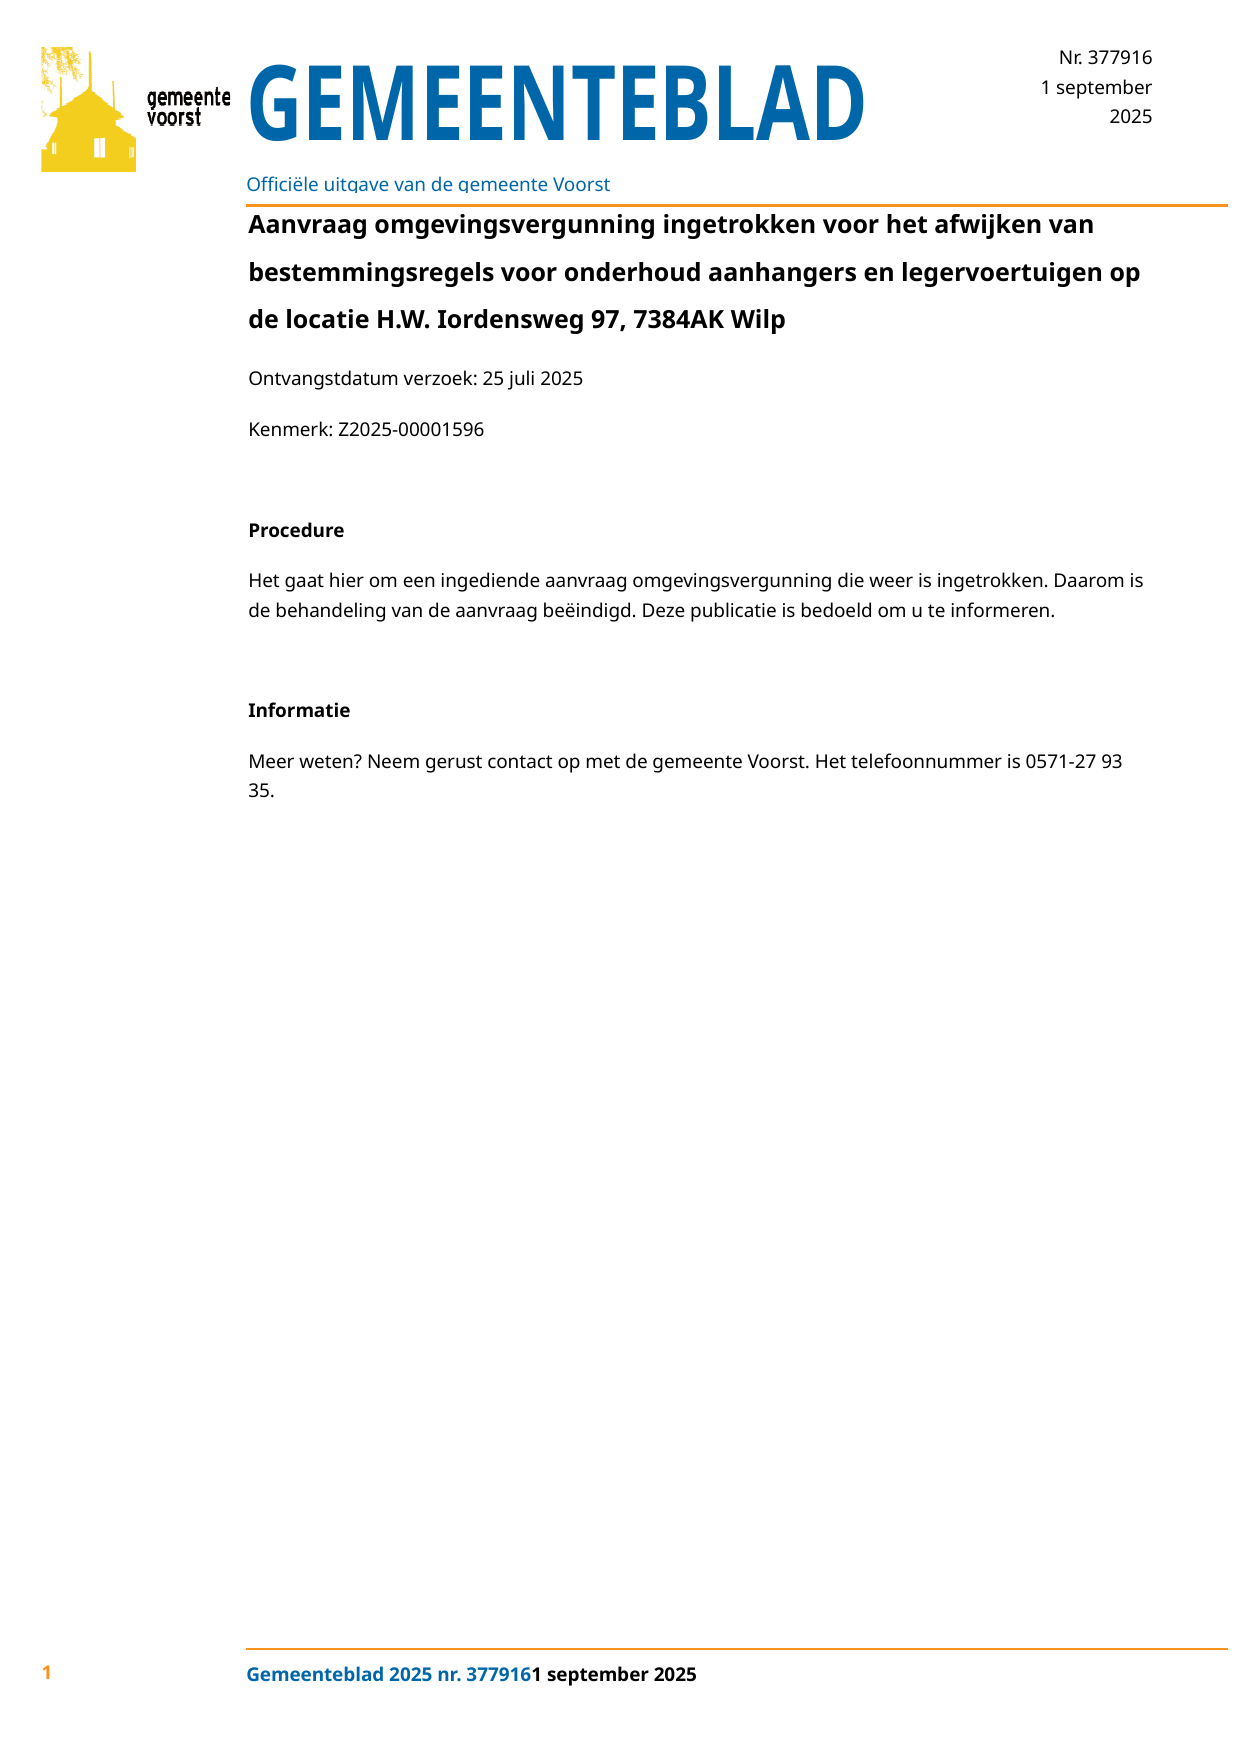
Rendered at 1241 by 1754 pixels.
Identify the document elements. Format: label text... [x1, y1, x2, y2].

text Het gaat hier om een ingediende aanvraag omgevingsvergunning die weer is ingetrokken. Daarom is de behandeling van de aanvraag beëindigd. Deze publicatie is bedoeld om u te informeren. [248, 567, 1152, 622]
text Informatie [248, 698, 1152, 723]
text Ontvangstdatum verzoek: 25 juli 2025 [248, 366, 1152, 391]
text Aanvraag omgevingsvergunning ingetrokken voor het afwijken van bestemmingsregels voor onderhoud aanhangers en legervoertuigen op de locatie H.W. Iordensweg 97, 7384AK Wilp [248, 207, 1152, 336]
picture [41, 47, 231, 172]
text Kenmerk: Z2025-00001596 [248, 416, 1152, 442]
text Meer weten? Neem gerust contact op met de gemeente Voorst. Het telefoonnummer is 0571-27 93 35. [248, 748, 1152, 803]
text Procedure [248, 517, 1152, 542]
